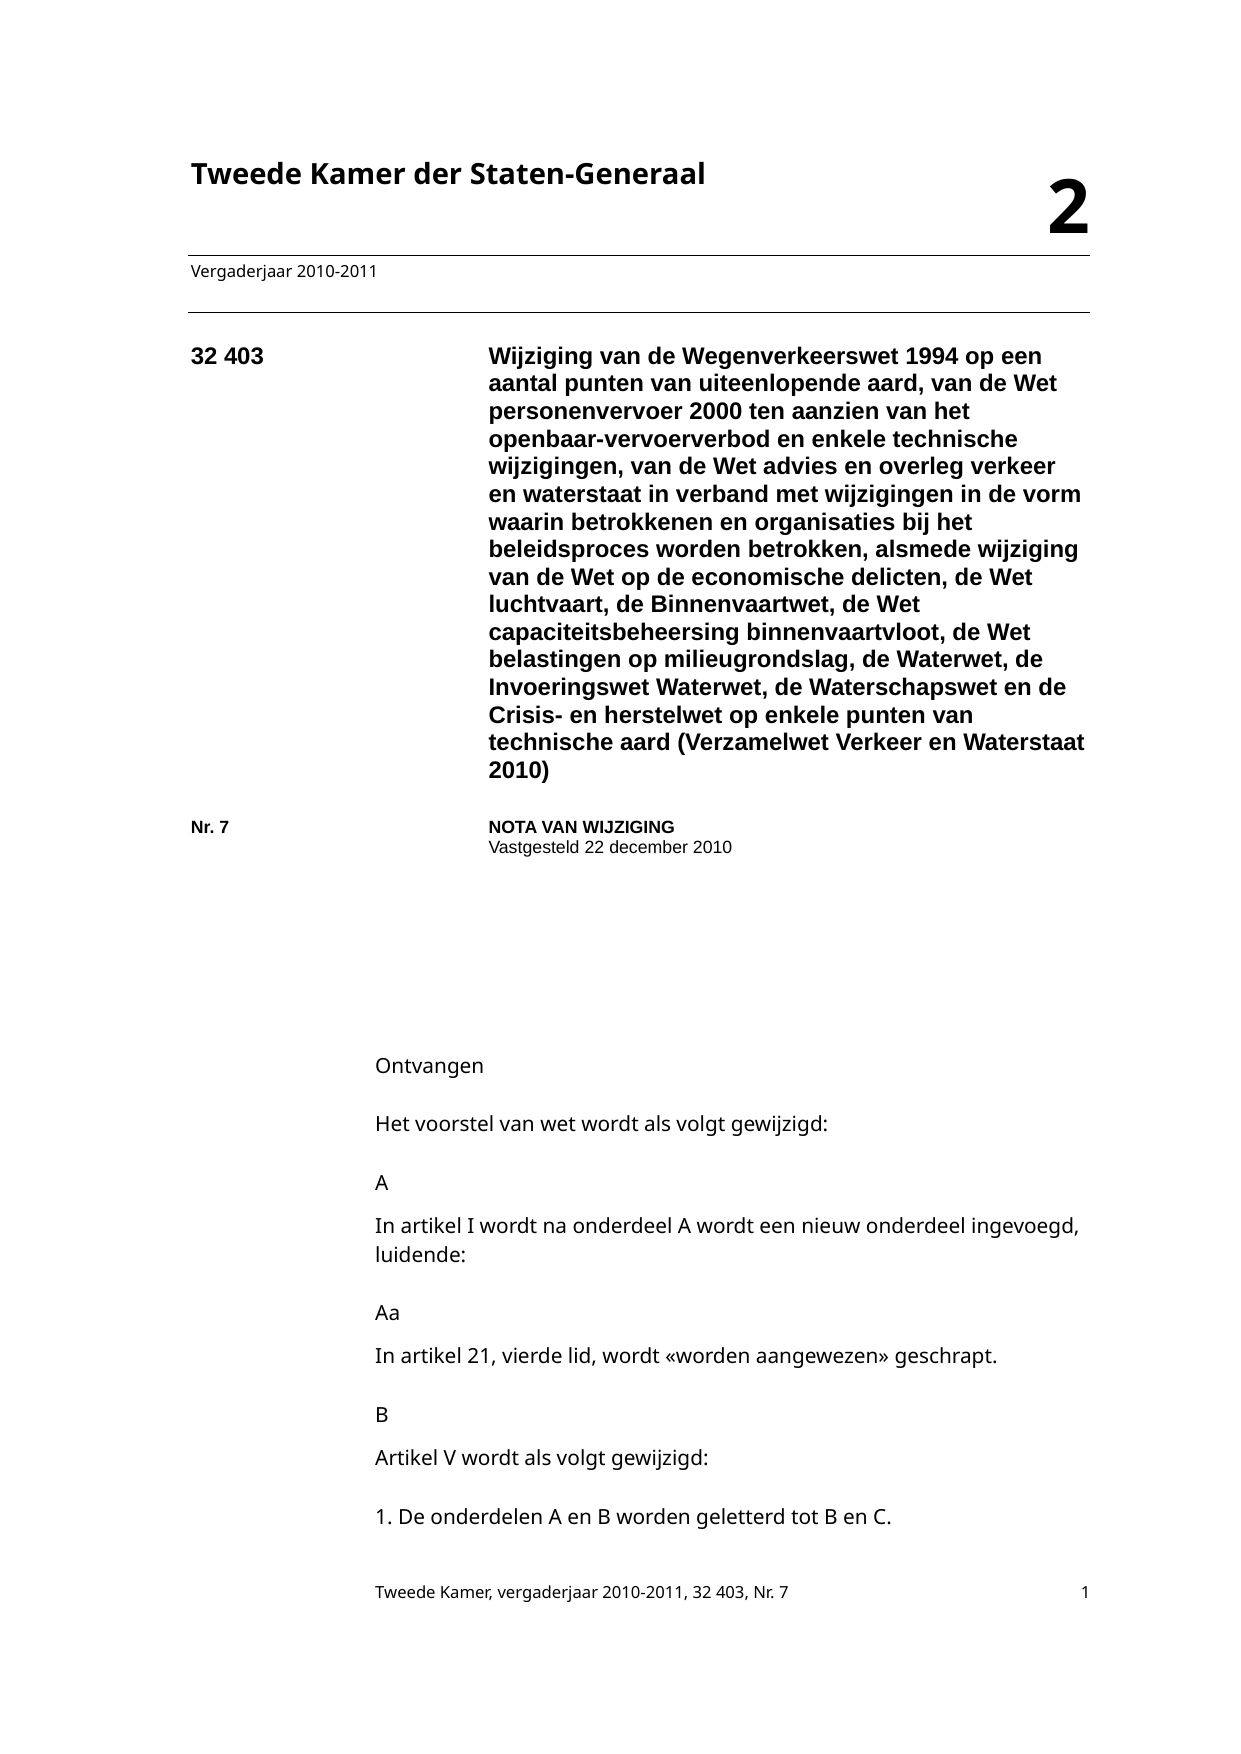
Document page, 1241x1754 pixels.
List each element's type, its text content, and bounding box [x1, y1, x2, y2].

table_cell [485, 313, 1090, 339]
text Ontvangen [375, 1051, 1090, 1079]
table_header Tweede Kamer der Staten-Generaal [188, 150, 909, 255]
text Aa [375, 1298, 1090, 1327]
table_cell Wijziging van de Wegenverkeerswet 1994 op een aantal punten van uiteenlopende aard, van de Wet personenvervoer 2000 ten aanzien van het openbaar-vervoerverbod en enkele technische wijzigingen, van de Wet advies en overleg verkeer en waterstaat in verband met wijzigingen in de vorm waarin betrokkenen en organisaties bij het beleidsproces worden betrokken, alsmede wijziging van de Wet op de economische delicten, de Wet luchtvaart, de Binnenvaartwet, de Wet capaciteitsbeheersing binnenvaartvloot, de Wet belastingen op milieugrondslag, de Waterwet, de Invoeringswet Waterwet, de Waterschapswet en de Crisis- en herstelwet op enkele punten van technische aard (Verzamelwet Verkeer en Waterstaat 2010) [485, 339, 1090, 813]
table_header 2 [910, 150, 1090, 255]
text In artikel I wordt na onderdeel A wordt een nieuw onderdeel ingevoegd, luidende: [375, 1211, 1090, 1268]
table_cell Nr. 7 [188, 814, 485, 932]
text B [375, 1400, 1090, 1428]
table_cell [188, 313, 485, 339]
text Artikel V wordt als volgt gewijzigd: [375, 1443, 1090, 1472]
table_cell 32 403 [188, 339, 485, 813]
text Het voorstel van wet wordt als volgt gewijzigd: [375, 1109, 1090, 1138]
text 1. De onderdelen A en B worden geletterd tot B en C. [375, 1502, 1090, 1530]
text In artikel 21, vierde lid, wordt «worden aangewezen» geschrapt. [375, 1342, 1090, 1370]
table_cell Vergaderjaar 2010-2011 [188, 256, 485, 312]
table_cell NOTA VAN WIJZIGING Vastgesteld 22 december 2010 [485, 814, 1090, 932]
text A [375, 1168, 1090, 1196]
table_cell [485, 256, 1090, 312]
